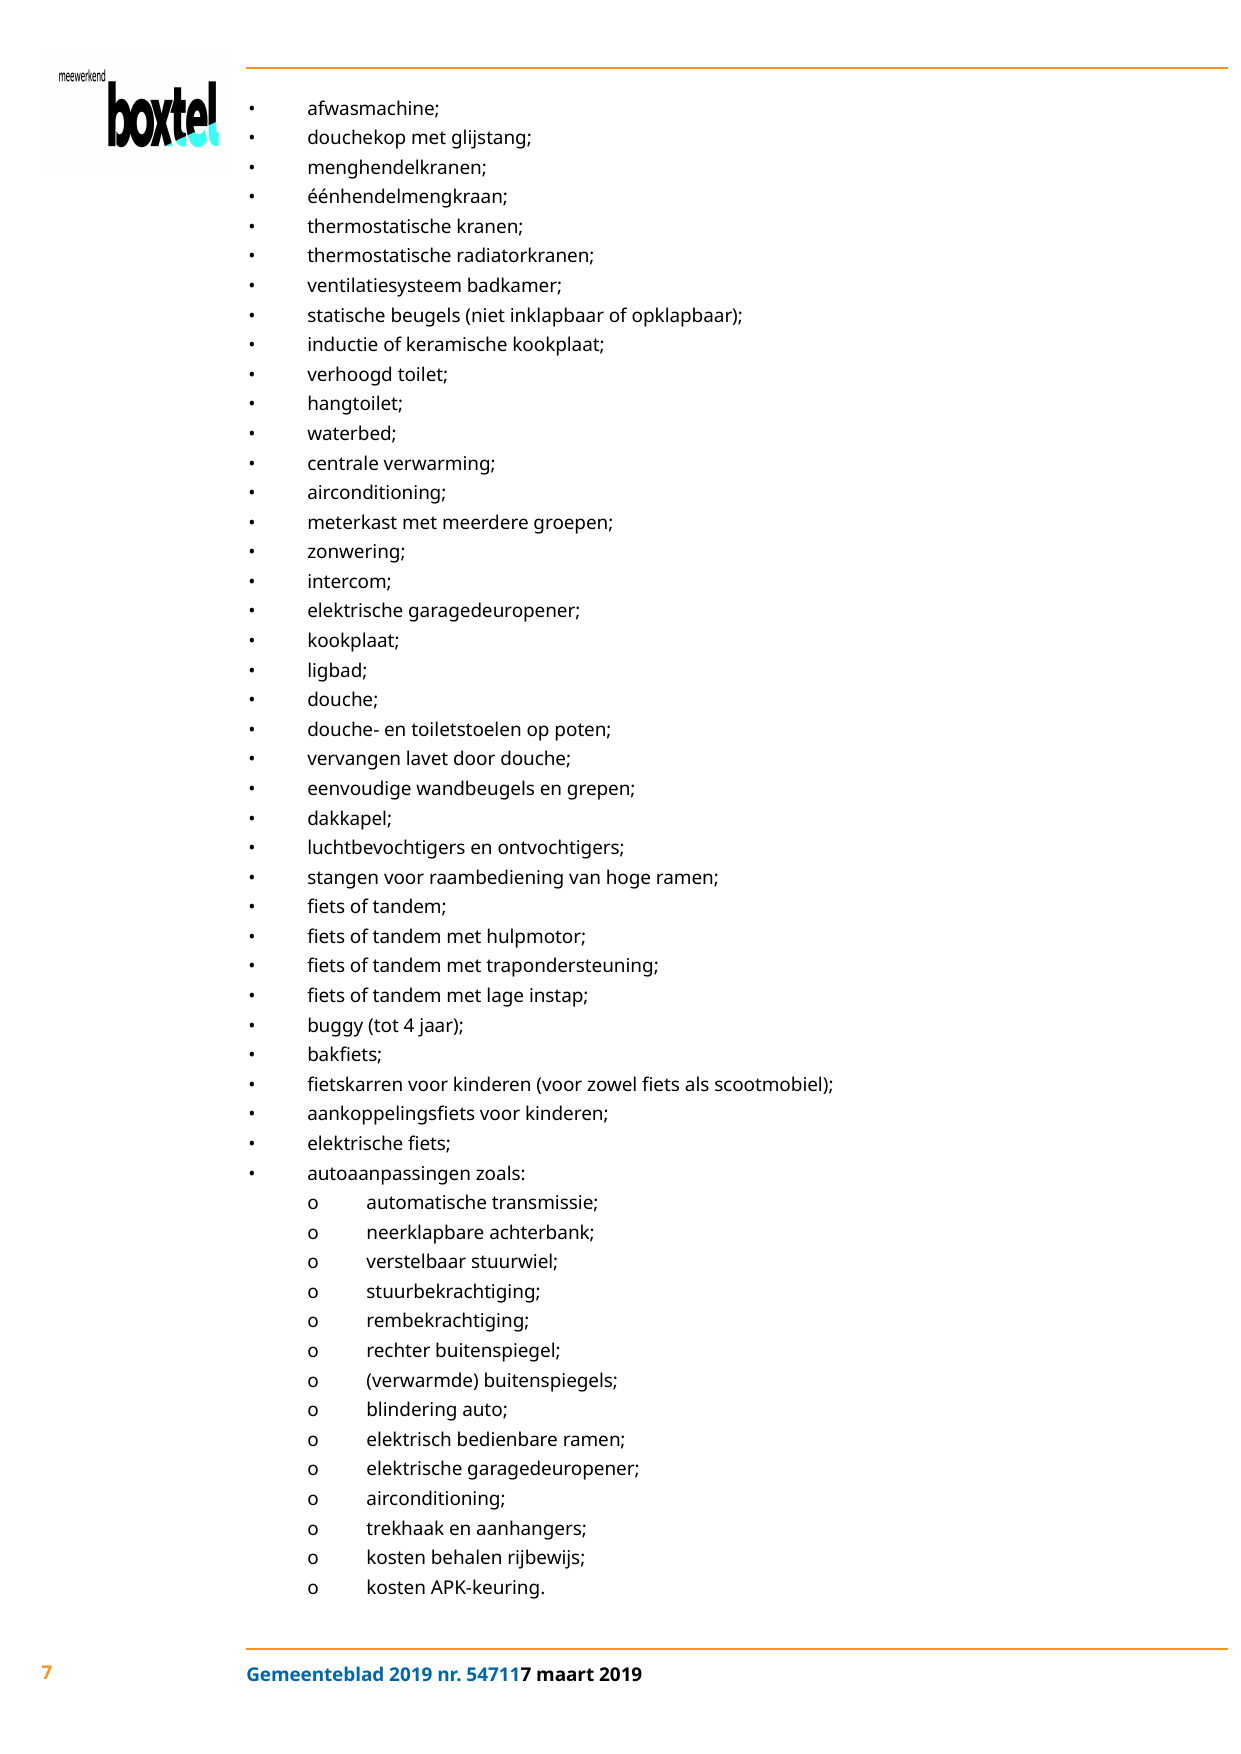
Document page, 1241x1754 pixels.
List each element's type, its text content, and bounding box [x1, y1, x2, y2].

list fietskarren voor kinderen (voor zowel fiets als scootmobiel); [248, 1071, 1152, 1097]
list inductie of keramische kookplaat; [248, 331, 1152, 357]
list dakkapel; [248, 805, 1152, 831]
list fiets of tandem met trapondersteuning; [248, 953, 1152, 978]
list neerklapbare achterbank; [307, 1219, 1152, 1245]
list éénhendelmengkraan; [248, 183, 1152, 209]
list hangtoilet; [248, 391, 1152, 416]
list afwasmachine; [248, 95, 1152, 121]
list douche; [248, 686, 1152, 712]
list elektrisch bedienbare ramen; [307, 1426, 1152, 1452]
list stangen voor raambediening van hoge ramen; [248, 864, 1152, 890]
list luchtbevochtigers en ontvochtigers; [248, 834, 1152, 860]
list elektrische garagedeuropener; [307, 1456, 1152, 1481]
list fiets of tandem; [248, 893, 1152, 919]
list douchekop met glijstang; [248, 124, 1152, 150]
list fiets of tandem met hulpmotor; [248, 923, 1152, 949]
list rechter buitenspiegel; [307, 1337, 1152, 1363]
list thermostatische radiatorkranen; [248, 243, 1152, 268]
list intercom; [248, 568, 1152, 594]
list buggy (tot 4 jaar); [248, 1012, 1152, 1038]
list kosten behalen rijbewijs; [307, 1544, 1152, 1570]
list zonwering; [248, 538, 1152, 564]
list (verwarmde) buitenspiegels; [307, 1367, 1152, 1393]
picture [41, 47, 231, 172]
list stuurbekrachtiging; [307, 1278, 1152, 1304]
list verstelbaar stuurwiel; [307, 1248, 1152, 1274]
list automatische transmissie; [307, 1189, 1152, 1215]
list thermostatische kranen; [248, 213, 1152, 239]
list aankoppelingsfiets voor kinderen; [248, 1101, 1152, 1126]
list verhoogd toilet; [248, 361, 1152, 387]
list statische beugels (niet inklapbaar of opklapbaar); [248, 302, 1152, 328]
list trekhaak en aanhangers; [307, 1515, 1152, 1541]
list autoaanpassingen zoals: [248, 1160, 1152, 1186]
list eenvoudige wandbeugels en grepen; [248, 775, 1152, 801]
list kosten APK-keuring. [307, 1574, 1152, 1600]
list douche- en toiletstoelen op poten; [248, 716, 1152, 742]
list bakfiets; [248, 1041, 1152, 1067]
list meterkast met meerdere groepen; [248, 509, 1152, 535]
list rembekrachtiging; [307, 1308, 1152, 1333]
list centrale verwarming; [248, 450, 1152, 476]
list vervangen lavet door douche; [248, 746, 1152, 771]
list ligbad; [248, 657, 1152, 683]
list ventilatiesysteem badkamer; [248, 272, 1152, 298]
list elektrische garagedeuropener; [248, 598, 1152, 623]
list airconditioning; [248, 479, 1152, 505]
list fiets of tandem met lage instap; [248, 982, 1152, 1008]
list blindering auto; [307, 1396, 1152, 1422]
list elektrische fiets; [248, 1130, 1152, 1156]
list waterbed; [248, 420, 1152, 446]
list airconditioning; [307, 1485, 1152, 1511]
list kookplaat; [248, 627, 1152, 653]
list menghendelkranen; [248, 154, 1152, 180]
